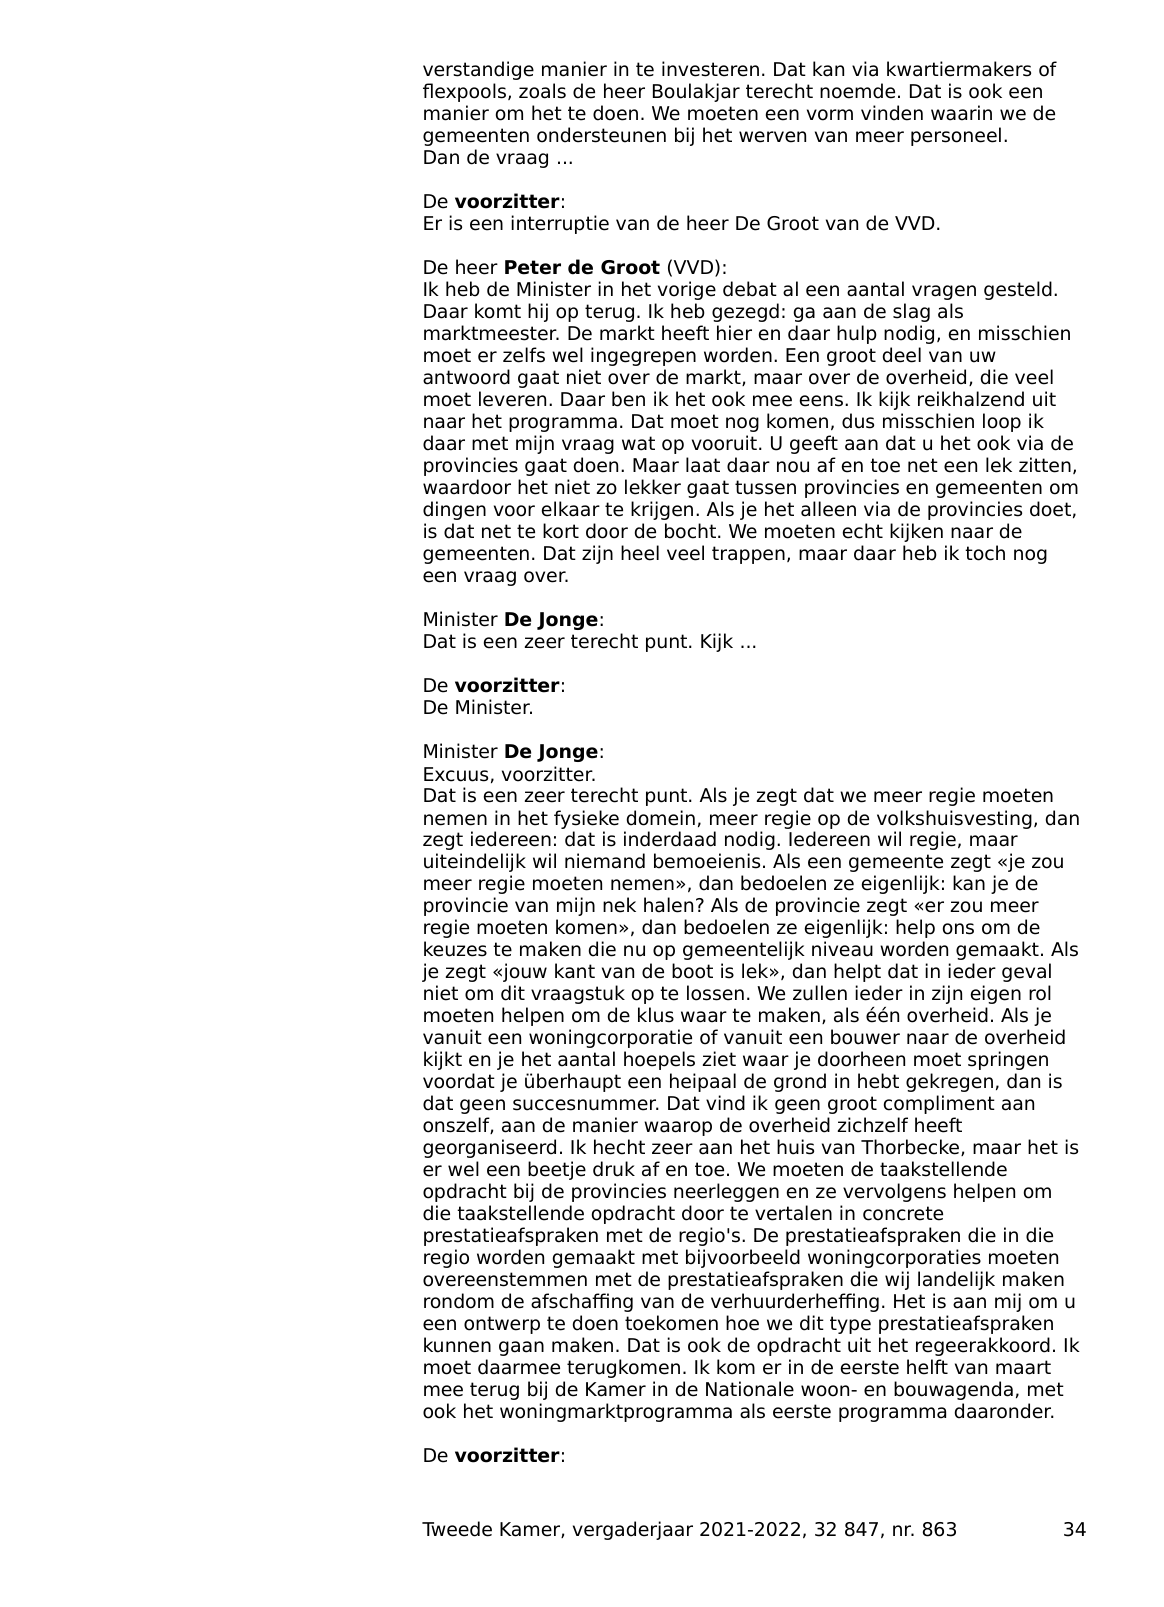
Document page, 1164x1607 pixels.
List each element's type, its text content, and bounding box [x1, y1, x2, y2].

text Ik heb de Minister in het vorige debat al een aantal vragen gesteld. Daar komt hij op terug. Ik heb gezegd: ga aan de slag als marktmeester. De markt heeft hier en daar hulp nodig, en misschien moet er zelfs wel ingegrepen worden. Een groot deel van uw antwoord gaat niet over de markt, maar over de overheid, die veel moet leveren. Daar ben ik het ook mee eens. Ik kijk reikhalzend uit naar het programma. Dat moet nog komen, dus misschien loop ik daar met mijn vraag wat op vooruit. U geeft aan dat u het ook via de provincies gaat doen. Maar laat daar nou af en toe net een lek zitten, waardoor het niet zo lekker gaat tussen provincies en gemeenten om dingen voor elkaar te krijgen. Als je het alleen via de provincies doet, is dat net te kort door de bocht. We moeten echt kijken naar de gemeenten. Dat zijn heel veel trappen, maar daar heb ik toch nog een vraag over. [422, 279, 1087, 587]
text De voorzitter: [422, 1445, 1087, 1467]
text Excuus, voorzitter. [422, 763, 1087, 785]
text Dat is een zeer terecht punt. Als je zegt dat we meer regie moeten nemen in het fysieke domein, meer regie op de volkshuisvesting, dan zegt iedereen: dat is inderdaad nodig. Iedereen wil regie, maar uiteindelijk wil niemand bemoeienis. Als een gemeente zegt «je zou meer regie moeten nemen», dan bedoelen ze eigenlijk: kan je de provincie van mijn nek halen? Als de provincie zegt «er zou meer regie moeten komen», dan bedoelen ze eigenlijk: help ons om de keuzes te maken die nu op gemeentelijk niveau worden gemaakt. Als je zegt «jouw kant van de boot is lek», dan helpt dat in ieder geval niet om dit vraagstuk op te lossen. We zullen ieder in zijn eigen rol moeten helpen om de klus waar te maken, als één overheid. Als je vanuit een woningcorporatie of vanuit een bouwer naar de overheid kijkt en je het aantal hoepels ziet waar je doorheen moet springen voordat je überhaupt een heipaal de grond in hebt gekregen, dan is dat geen succesnummer. Dat vind ik geen groot compliment aan onszelf, aan de manier waarop de overheid zichzelf heeft georganiseerd. Ik hecht zeer aan het huis van Thorbecke, maar het is er wel een beetje druk af en toe. We moeten de taakstellende opdracht bij de provincies neerleggen en ze vervolgens helpen om die taakstellende opdracht door te vertalen in concrete prestatieafspraken met de regio's. De prestatieafspraken die in die regio worden gemaakt met bijvoorbeeld woningcorporaties moeten overeenstemmen met de prestatieafspraken die wij landelijk maken rondom de afschaffing van de verhuurderheffing. Het is aan mij om u een ontwerp te doen toekomen hoe we dit type prestatieafspraken kunnen gaan maken. Dat is ook de opdracht uit het regeerakkoord. Ik moet daarmee terugkomen. Ik kom er in de eerste helft van maart mee terug bij de Kamer in de Nationale woon- en bouwagenda, met ook het woningmarktprogramma als eerste programma daaronder. [422, 785, 1087, 1423]
text Dan de vraag ... [422, 147, 1087, 169]
text Minister De Jonge: [422, 741, 1087, 763]
text Er is een interruptie van de heer De Groot van de VVD. [422, 213, 1087, 235]
text De Minister. [422, 697, 1087, 719]
text verstandige manier in te investeren. Dat kan via kwartiermakers of flexpools, zoals de heer Boulakjar terecht noemde. Dat is ook een manier om het te doen. We moeten een vorm vinden waarin we de gemeenten ondersteunen bij het werven van meer personeel. [422, 59, 1087, 147]
text De voorzitter: [422, 675, 1087, 697]
text Minister De Jonge: [422, 609, 1087, 631]
text De heer Peter de Groot (VVD): [422, 257, 1087, 279]
text Dat is een zeer terecht punt. Kijk ... [422, 631, 1087, 653]
text De voorzitter: [422, 191, 1087, 213]
